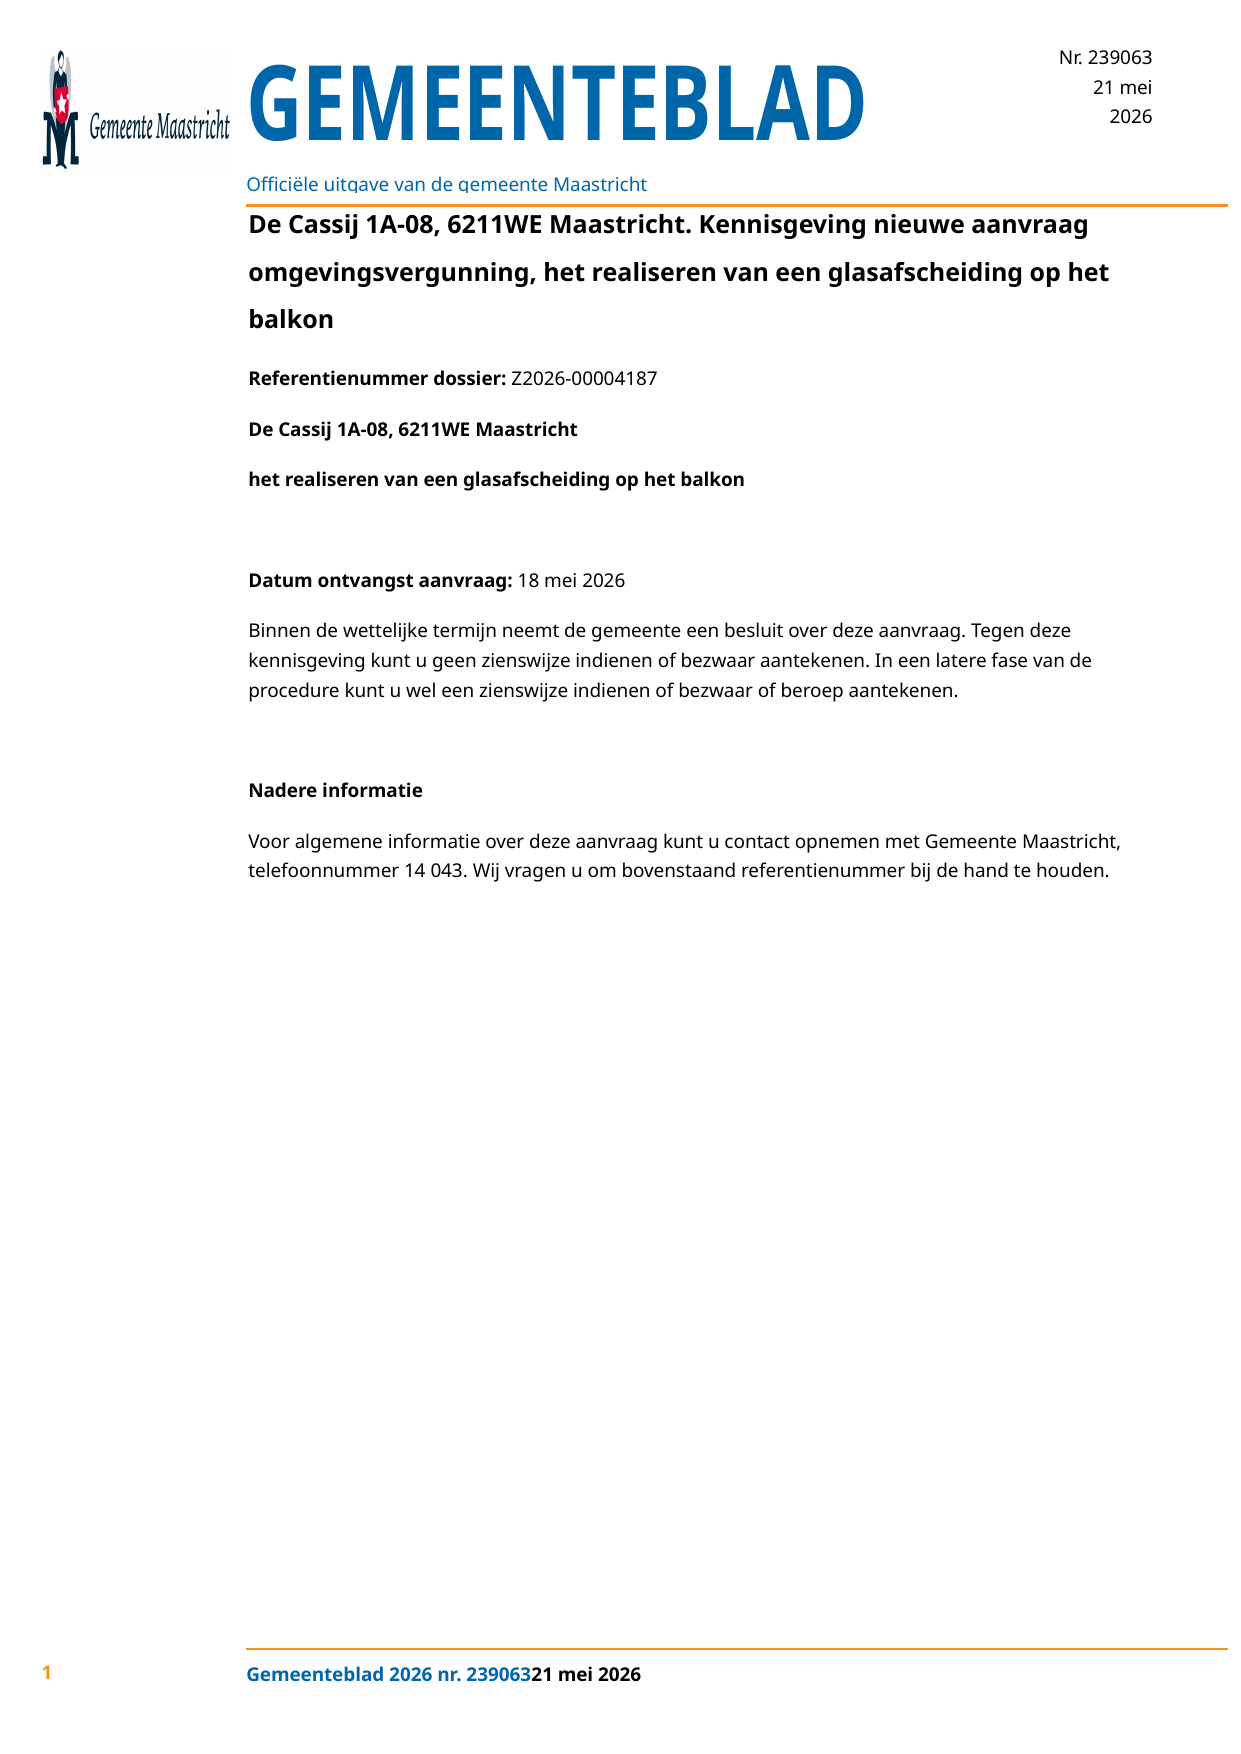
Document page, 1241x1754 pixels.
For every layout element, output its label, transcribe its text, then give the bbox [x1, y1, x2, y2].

text Voor algemene informatie over deze aanvraag kunt u contact opnemen met Gemeente Maastricht, telefoonnummer 14 043. Wij vragen u om bovenstaand referentienummer bij de hand te houden. [248, 828, 1152, 883]
text Referentienummer dossier: Z2026-00004187 [248, 366, 1152, 391]
text het realiseren van een glasafscheiding op het balkon [248, 466, 1152, 492]
text Nadere informatie [248, 778, 1152, 803]
text Binnen de wettelijke termijn neemt de gemeente een besluit over deze aanvraag. Tegen deze kennisgeving kunt u geen zienswijze indienen of bezwaar aantekenen. In een latere fase van de procedure kunt u wel een zienswijze indienen of bezwaar of beroep aantekenen. [248, 618, 1152, 702]
text Datum ontvangst aanvraag: 18 mei 2026 [248, 567, 1152, 593]
text De Cassij 1A-08, 6211WE Maastricht [248, 416, 1152, 442]
picture [41, 47, 231, 172]
text De Cassij 1A-08, 6211WE Maastricht. Kennisgeving nieuwe aanvraag omgevingsvergunning, het realiseren van een glasafscheiding op het balkon [248, 207, 1152, 336]
